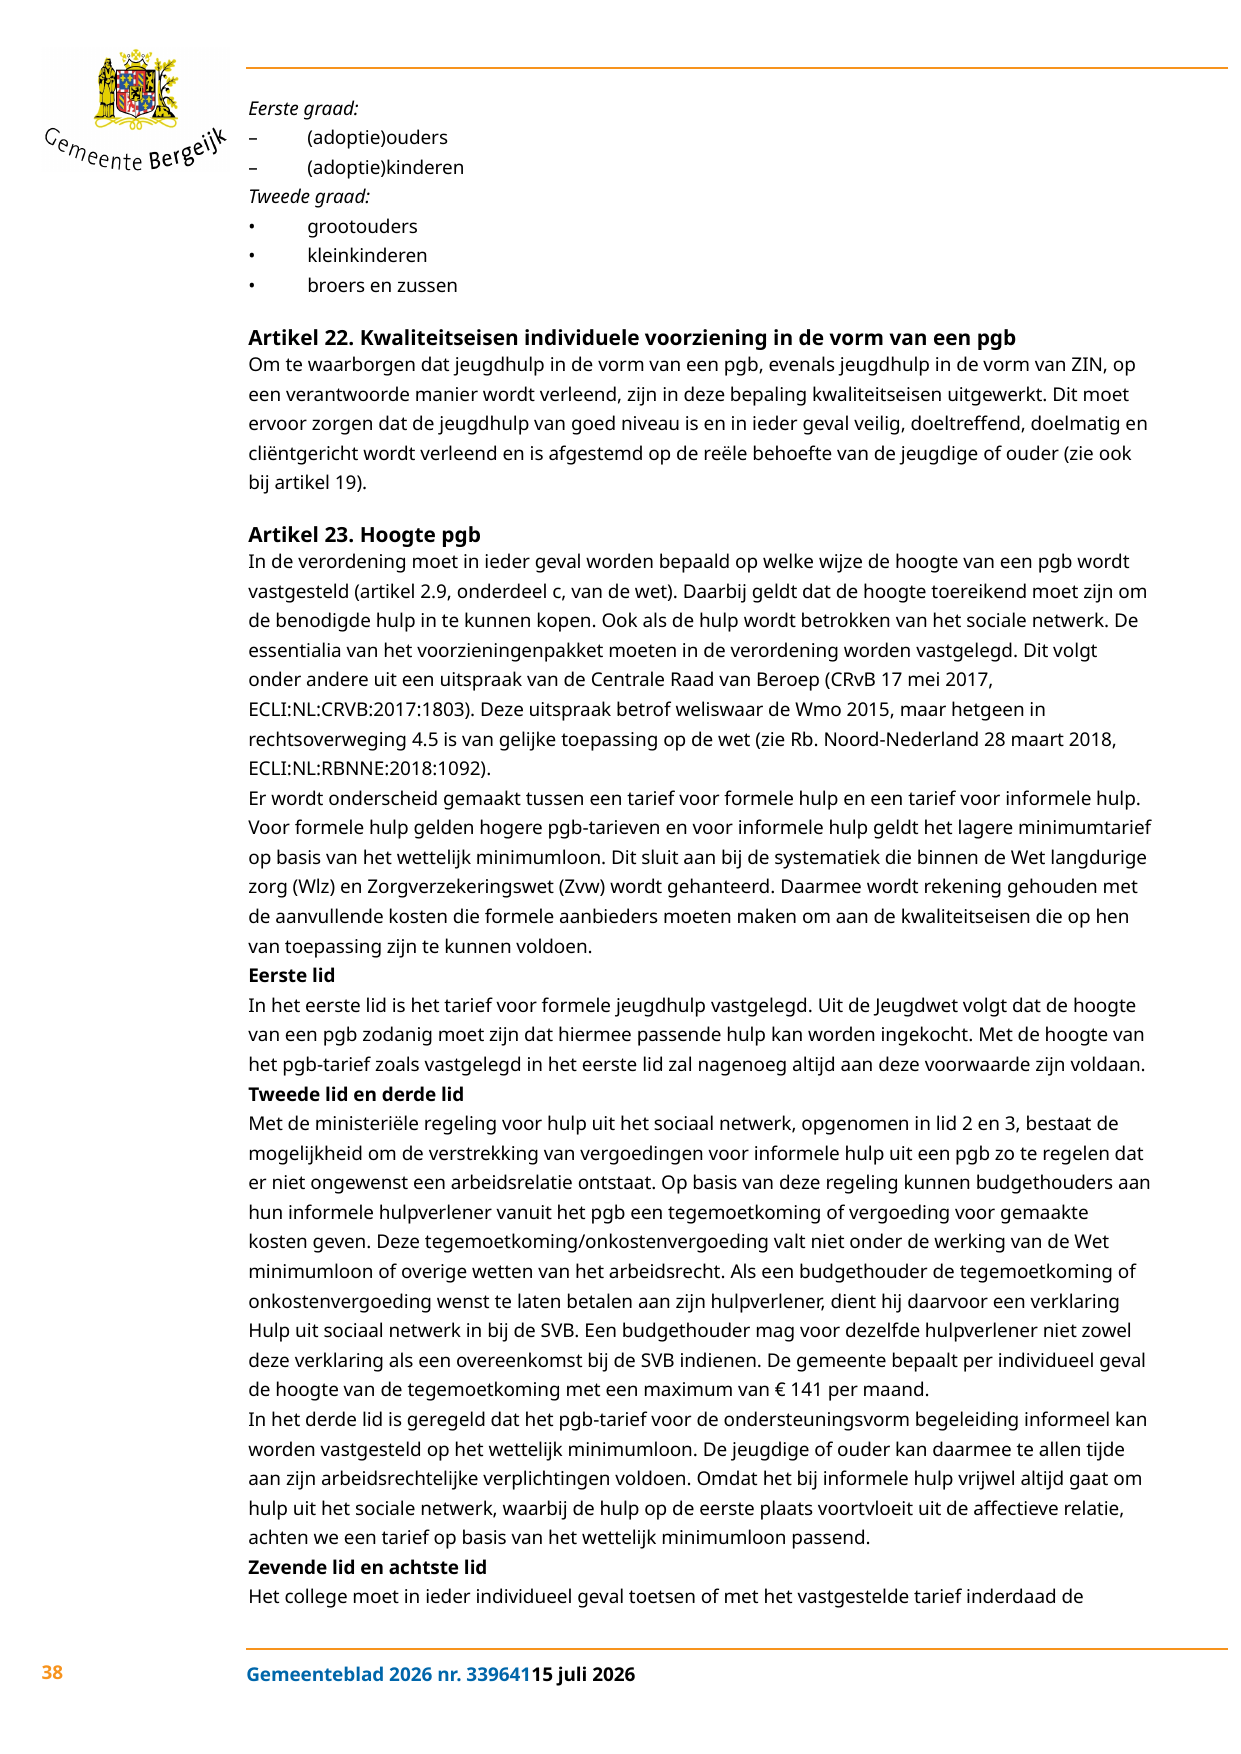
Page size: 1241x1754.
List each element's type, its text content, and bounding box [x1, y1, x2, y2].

text Tweede graad: [248, 183, 1152, 209]
text In de verordening moet in ieder geval worden bepaald op welke wijze de hoogte van een pgb wordt vastgesteld (artikel 2.9, onderdeel c, van de wet). Daarbij geldt dat de hoogte toereikend moet zijn om de benodigde hulp in te kunnen kopen. Ook als de hulp wordt betrokken van het sociale netwerk. De essentialia van het voorzieningenpakket moeten in de verordening worden vastgelegd. Dit volgt onder andere uit een uitspraak van de Centrale Raad van Beroep (CRvB 17 mei 2017, ECLI:NL:CRVB:2017:1803). Deze uitspraak betrof weliswaar de Wmo 2015, maar hetgeen in rechtsoverweging 4.5 is van gelijke toepassing op de wet (zie Rb. Noord-Nederland 28 maart 2018, ECLI:NL:RBNNE:2018:1092). [248, 548, 1152, 781]
text Om te waarborgen dat jeugdhulp in de vorm van een pgb, evenals jeugdhulp in de vorm van ZIN, op een verantwoorde manier wordt verleend, zijn in deze bepaling kwaliteitseisen uitgewerkt. Dit moet ervoor zorgen dat de jeugdhulp van goed niveau is en in ieder geval veilig, doeltreffend, doelmatig en cliëntgericht wordt verleend en is afgestemd op de reële behoefte van de jeugdige of ouder (zie ook bij artikel 19). [248, 351, 1152, 495]
text Artikel 23. Hoogte pgb [248, 520, 1152, 548]
text Eerste graad: [248, 95, 1152, 121]
text Er wordt onderscheid gemaakt tussen een tarief voor formele hulp en een tarief voor informele hulp. Voor formele hulp gelden hogere pgb-tarieven en voor informele hulp geldt het lagere minimumtarief op basis van het wettelijk minimumloon. Dit sluit aan bij de systematiek die binnen de Wet langdurige zorg (Wlz) en Zorgverzekeringswet (Zvw) wordt gehanteerd. Daarmee wordt rekening gehouden met de aanvullende kosten die formele aanbieders moeten maken om aan de kwaliteitseisen die op hen van toepassing zijn te kunnen voldoen. [248, 785, 1152, 959]
list grootouders [248, 213, 1152, 239]
text Tweede lid en derde lid [248, 1081, 1152, 1107]
text Zevende lid en achtste lid [248, 1554, 1152, 1580]
text Eerste lid [248, 962, 1152, 988]
text In het eerste lid is het tarief voor formele jeugdhulp vastgelegd. Uit de Jeugdwet volgt dat de hoogte van een pgb zodanig moet zijn dat hiermee passende hulp kan worden ingekocht. Met de hoogte van het pgb-tarief zoals vastgelegd in het eerste lid zal nagenoeg altijd aan deze voorwaarde zijn voldaan. [248, 992, 1152, 1077]
text Met de ministeriële regeling voor hulp uit het sociaal netwerk, opgenomen in lid 2 en 3, bestaat de mogelijkheid om de verstrekking van vergoedingen voor informele hulp uit een pgb zo te regelen dat er niet ongewenst een arbeidsrelatie ontstaat. Op basis van deze regeling kunnen budgethouders aan hun informele hulpverlener vanuit het pgb een tegemoetkoming of vergoeding voor gemaakte kosten geven. Deze tegemoetkoming/onkostenvergoeding valt niet onder de werking van de Wet minimumloon of overige wetten van het arbeidsrecht. Als een budgethouder de tegemoetkoming of onkostenvergoeding wenst te laten betalen aan zijn hulpverlener, dient hij daarvoor een verklaring Hulp uit sociaal netwerk in bij de SVB. Een budgethouder mag voor dezelfde hulpverlener niet zowel deze verklaring als een overeenkomst bij de SVB indienen. De gemeente bepaalt per individueel geval de hoogte van de tegemoetkoming met een maximum van € 141 per maand. [248, 1110, 1152, 1402]
list (adoptie)ouders [248, 124, 1152, 150]
text Het college moet in ieder individueel geval toetsen of met het vastgestelde tarief inderdaad de [248, 1584, 1152, 1609]
list (adoptie)kinderen [248, 154, 1152, 180]
list broers en zussen [248, 272, 1152, 298]
list kleinkinderen [248, 243, 1152, 268]
picture [41, 47, 231, 172]
text In het derde lid is geregeld dat het pgb-tarief voor de ondersteuningsvorm begeleiding informeel kan worden vastgesteld op het wettelijk minimumloon. De jeugdige of ouder kan daarmee te allen tijde aan zijn arbeidsrechtelijke verplichtingen voldoen. Omdat het bij informele hulp vrijwel altijd gaat om hulp uit het sociale netwerk, waarbij de hulp op de eerste plaats voortvloeit uit de affectieve relatie, achten we een tarief op basis van het wettelijk minimumloon passend. [248, 1406, 1152, 1550]
text Artikel 22. Kwaliteitseisen individuele voorziening in de vorm van een pgb [248, 323, 1152, 351]
